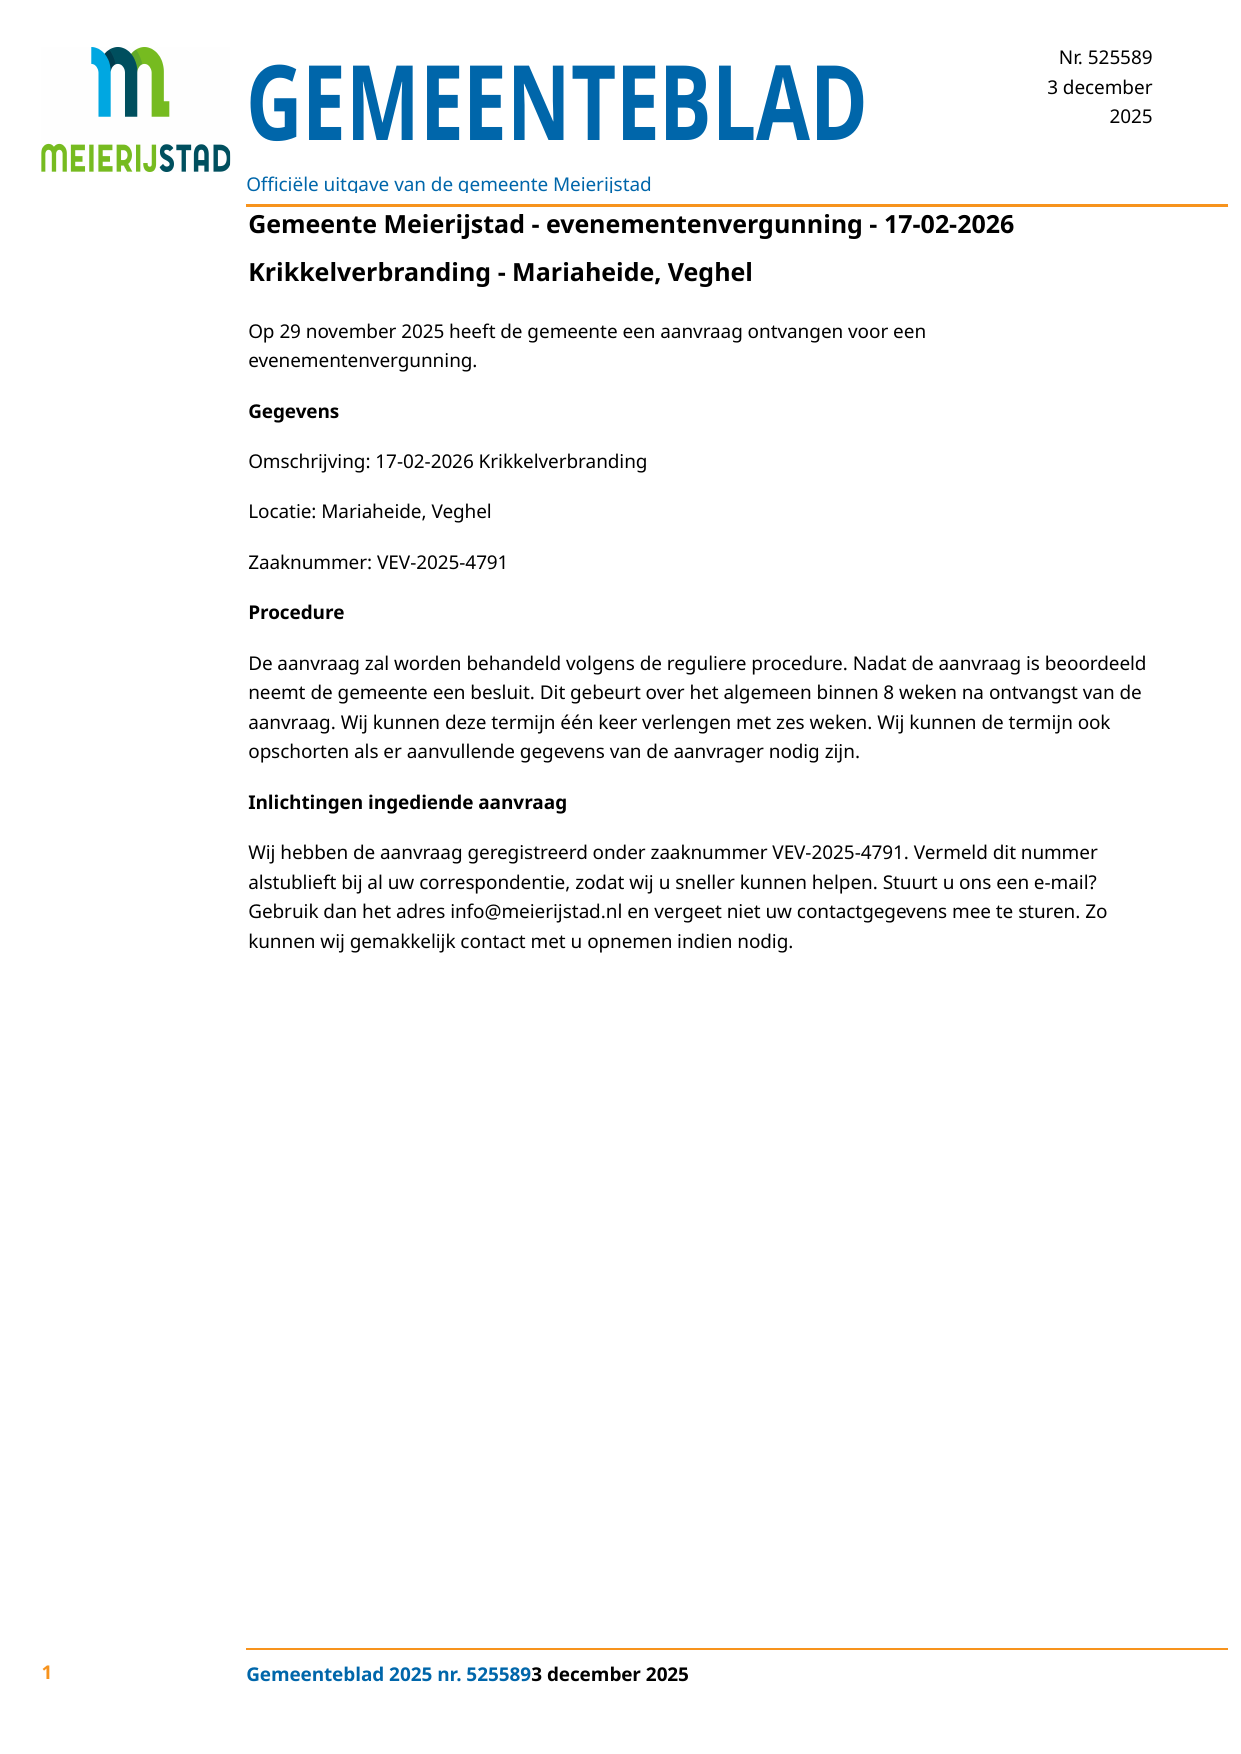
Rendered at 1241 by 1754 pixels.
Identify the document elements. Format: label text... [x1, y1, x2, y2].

text Gegevens [248, 398, 1152, 424]
text Procedure [248, 599, 1152, 625]
text Locatie: Mariaheide, Veghel [248, 499, 1152, 524]
picture [41, 47, 231, 172]
text Wij hebben de aanvraag geregistreerd onder zaaknummer VEV-2025-4791. Vermeld dit nummer alstublieft bij al uw correspondentie, zodat wij u sneller kunnen helpen. Stuurt u ons een e-mail? Gebruik dan het adres info@meierijstad.nl en vergeet niet uw contactgegevens mee te sturen. Zo kunnen wij gemakkelijk contact met u opnemen indien nodig. [248, 839, 1152, 954]
text Zaaknummer: VEV-2025-4791 [248, 549, 1152, 575]
text Gemeente Meierijstad - evenementenvergunning - 17-02-2026 Krikkelverbranding - Mariaheide, Veghel [248, 207, 1152, 288]
text Op 29 november 2025 heeft de gemeente een aanvraag ontvangen voor een evenementenvergunning. [248, 318, 1152, 373]
text De aanvraag zal worden behandeld volgens de reguliere procedure. Nadat de aanvraag is beoordeeld neemt de gemeente een besluit. Dit gebeurt over het algemeen binnen 8 weken na ontvangst van de aanvraag. Wij kunnen deze termijn één keer verlengen met zes weken. Wij kunnen de termijn ook opschorten als er aanvullende gegevens van de aanvrager nodig zijn. [248, 650, 1152, 764]
text Omschrijving: 17-02-2026 Krikkelverbranding [248, 448, 1152, 474]
text Inlichtingen ingediende aanvraag [248, 789, 1152, 815]
